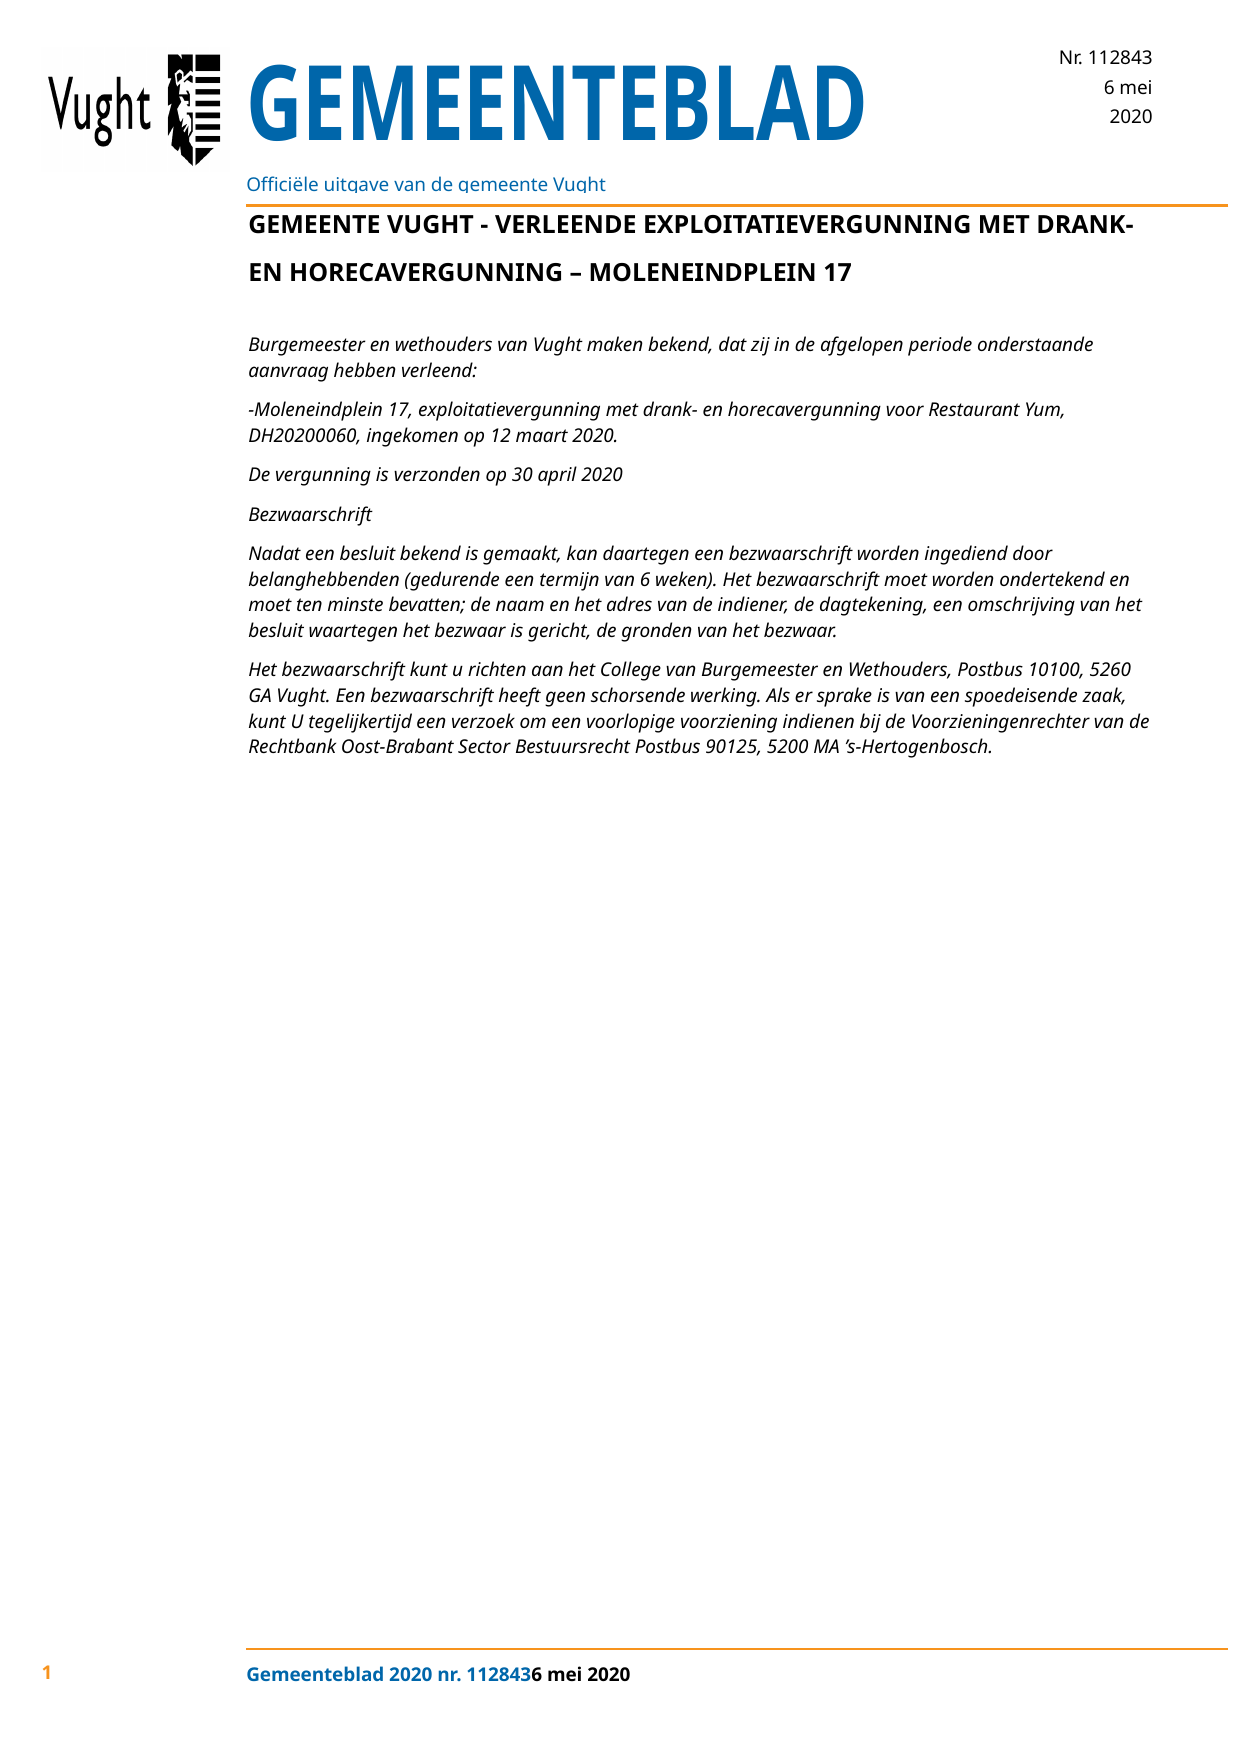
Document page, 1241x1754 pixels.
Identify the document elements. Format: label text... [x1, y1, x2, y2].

text Bezwaarschrift [248, 501, 1152, 526]
text -Moleneindplein 17, exploitatievergunning met drank- en horecavergunning voor Restaurant Yum, DH20200060, ingekomen op 12 maart 2020. [248, 396, 1152, 448]
text De vergunning is verzonden op 30 april 2020 [248, 461, 1152, 487]
text Burgemeester en wethouders van Vught maken bekend, dat zij in de afgelopen periode onderstaande aanvraag hebben verleend: [248, 331, 1152, 383]
text GEMEENTE VUGHT - VERLEENDE EXPLOITATIEVERGUNNING MET DRANK- EN HORECAVERGUNNING – MOLENEINDPLEIN 17 [248, 207, 1152, 288]
text Het bezwaarschrift kunt u richten aan het College van Burgemeester en Wethouders, Postbus 10100, 5260 GA Vught. Een bezwaarschrift heeft geen schorsende werking. Als er sprake is van een spoedeisende zaak, kunt U tegelijkertijd een verzoek om een voorlopige voorziening indienen bij de Voorzieningenrechter van de Rechtbank Oost-Brabant Sector Bestuursrecht Postbus 90125, 5200 MA ’s-Hertogenbosch. [248, 656, 1152, 759]
text Nadat een besluit bekend is gemaakt, kan daartegen een bezwaarschrift worden ingediend door belanghebbenden (gedurende een termijn van 6 weken). Het bezwaarschrift moet worden ondertekend en moet ten minste bevatten; de naam en het adres van de indiener, de dagtekening, een omschrijving van het besluit waartegen het bezwaar is gericht, de gronden van het bezwaar. [248, 540, 1152, 643]
picture [41, 47, 231, 172]
